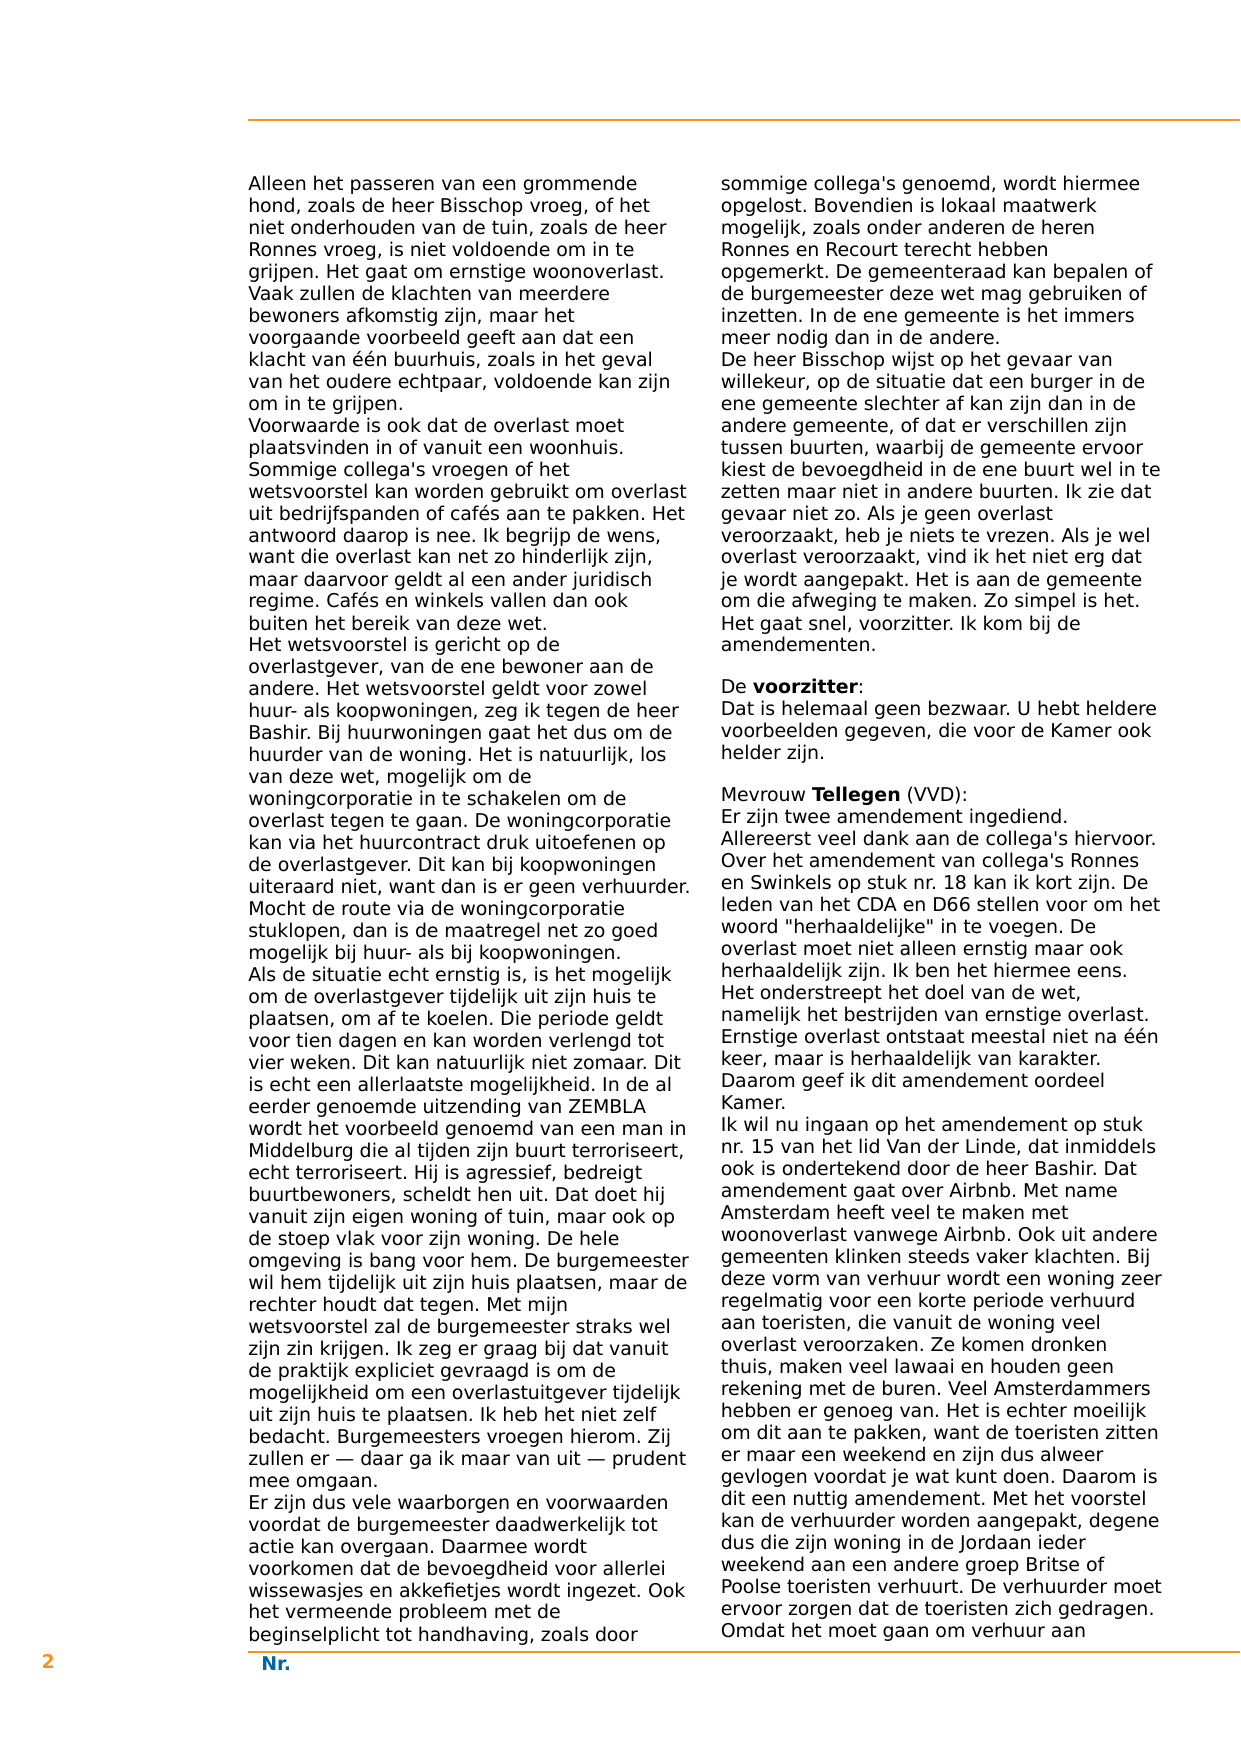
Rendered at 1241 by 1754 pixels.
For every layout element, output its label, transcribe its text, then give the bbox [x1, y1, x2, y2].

text Mevrouw Tellegen (VVD): [721, 784, 1163, 806]
text sommige collega's genoemd, wordt hiermee opgelost. Bovendien is lokaal maatwerk mogelijk, zoals onder anderen de heren Ronnes en Recourt terecht hebben opgemerkt. De gemeenteraad kan bepalen of de burgemeester deze wet mag gebruiken of inzetten. In de ene gemeente is het immers meer nodig dan in de andere. [721, 173, 1163, 349]
text Alleen het passeren van een grommende hond, zoals de heer Bisschop vroeg, of het niet onderhouden van de tuin, zoals de heer Ronnes vroeg, is niet voldoende om in te grijpen. Het gaat om ernstige woonoverlast. Vaak zullen de klachten van meerdere bewoners afkomstig zijn, maar het voorgaande voorbeeld geeft aan dat een klacht van één buurhuis, zoals in het geval van het oudere echtpaar, voldoende kan zijn om in te grijpen. [248, 173, 691, 414]
text Ik wil nu ingaan op het amendement op stuk nr. 15 van het lid Van der Linde, dat inmiddels ook is ondertekend door de heer Bashir. Dat amendement gaat over Airbnb. Met name Amsterdam heeft veel te maken met woonoverlast vanwege Airbnb. Ook uit andere gemeenten klinken steeds vaker klachten. Bij deze vorm van verhuur wordt een woning zeer regelmatig voor een korte periode verhuurd aan toeristen, die vanuit de woning veel overlast veroorzaken. Ze komen dronken thuis, maken veel lawaai en houden geen rekening met de buren. Veel Amsterdammers hebben er genoeg van. Het is echter moeilijk om dit aan te pakken, want de toeristen zitten er maar een weekend en zijn dus alweer gevlogen voordat je wat kunt doen. Daarom is dit een nuttig amendement. Met het voorstel kan de verhuurder worden aangepakt, degene dus die zijn woning in de Jordaan ieder weekend aan een andere groep Britse of Poolse toeristen verhuurt. De verhuurder moet ervoor zorgen dat de toeristen zich gedragen. Omdat het moet gaan om verhuur aan [721, 1114, 1163, 1641]
text Er zijn twee amendement ingediend. Allereerst veel dank aan de collega's hiervoor. Over het amendement van collega's Ronnes en Swinkels op stuk nr. 18 kan ik kort zijn. De leden van het CDA en D66 stellen voor om het woord "herhaaldelijke" in te voegen. De overlast moet niet alleen ernstig maar ook herhaaldelijk zijn. Ik ben het hiermee eens. Het onderstreept het doel van de wet, namelijk het bestrijden van ernstige overlast. Ernstige overlast ontstaat meestal niet na één keer, maar is herhaaldelijk van karakter. Daarom geef ik dit amendement oordeel Kamer. [721, 806, 1163, 1114]
text Voorwaarde is ook dat de overlast moet plaatsvinden in of vanuit een woonhuis. Sommige collega's vroegen of het wetsvoorstel kan worden gebruikt om overlast uit bedrijfspanden of cafés aan te pakken. Het antwoord daarop is nee. Ik begrijp de wens, want die overlast kan net zo hinderlijk zijn, maar daarvoor geldt al een ander juridisch regime. Cafés en winkels vallen dan ook buiten het bereik van deze wet. [248, 414, 691, 634]
text Het wetsvoorstel is gericht op de overlastgever, van de ene bewoner aan de andere. Het wetsvoorstel geldt voor zowel huur- als koopwoningen, zeg ik tegen de heer Bashir. Bij huurwoningen gaat het dus om de huurder van de woning. Het is natuurlijk, los van deze wet, mogelijk om de woningcorporatie in te schakelen om de overlast tegen te gaan. De woningcorporatie kan via het huurcontract druk uitoefenen op de overlastgever. Dit kan bij koopwoningen uiteraard niet, want dan is er geen verhuurder. Mocht de route via de woningcorporatie stuklopen, dan is de maatregel net zo goed mogelijk bij huur- als bij koopwoningen. [248, 634, 691, 964]
text De heer Bisschop wijst op het gevaar van willekeur, op de situatie dat een burger in de ene gemeente slechter af kan zijn dan in de andere gemeente, of dat er verschillen zijn tussen buurten, waarbij de gemeente ervoor kiest de bevoegdheid in de ene buurt wel in te zetten maar niet in andere buurten. Ik zie dat gevaar niet zo. Als je geen overlast veroorzaakt, heb je niets te vrezen. Als je wel overlast veroorzaakt, vind ik het niet erg dat je wordt aangepakt. Het is aan de gemeente om die afweging te maken. Zo simpel is het. [721, 349, 1163, 612]
text Er zijn dus vele waarborgen en voorwaarden voordat de burgemeester daadwerkelijk tot actie kan overgaan. Daarmee wordt voorkomen dat de bevoegdheid voor allerlei wissewasjes en akkefietjes wordt ingezet. Ook het vermeende probleem met de beginselplicht tot handhaving, zoals door [248, 1492, 691, 1645]
text Als de situatie echt ernstig is, is het mogelijk om de overlastgever tijdelijk uit zijn huis te plaatsen, om af te koelen. Die periode geldt voor tien dagen en kan worden verlengd tot vier weken. Dit kan natuurlijk niet zomaar. Dit is echt een allerlaatste mogelijkheid. In de al eerder genoemde uitzending van ZEMBLA wordt het voorbeeld genoemd van een man in Middelburg die al tijden zijn buurt terroriseert, echt terroriseert. Hij is agressief, bedreigt buurtbewoners, scheldt hen uit. Dat doet hij vanuit zijn eigen woning of tuin, maar ook op de stoep vlak voor zijn woning. De hele omgeving is bang voor hem. De burgemeester wil hem tijdelijk uit zijn huis plaatsen, maar de rechter houdt dat tegen. Met mijn wetsvoorstel zal de burgemeester straks wel zijn zin krijgen. Ik zeg er graag bij dat vanuit de praktijk expliciet gevraagd is om de mogelijkheid om een overlastuitgever tijdelijk uit zijn huis te plaatsen. Ik heb het niet zelf bedacht. Burgemeesters vroegen hierom. Zij zullen er — daar ga ik maar van uit — prudent mee omgaan. [248, 964, 691, 1492]
text Het gaat snel, voorzitter. Ik kom bij de amendementen. [721, 612, 1163, 656]
text De voorzitter: [721, 676, 1163, 698]
text Dat is helemaal geen bezwaar. U hebt heldere voorbeelden gegeven, die voor de Kamer ook helder zijn. [721, 698, 1163, 764]
